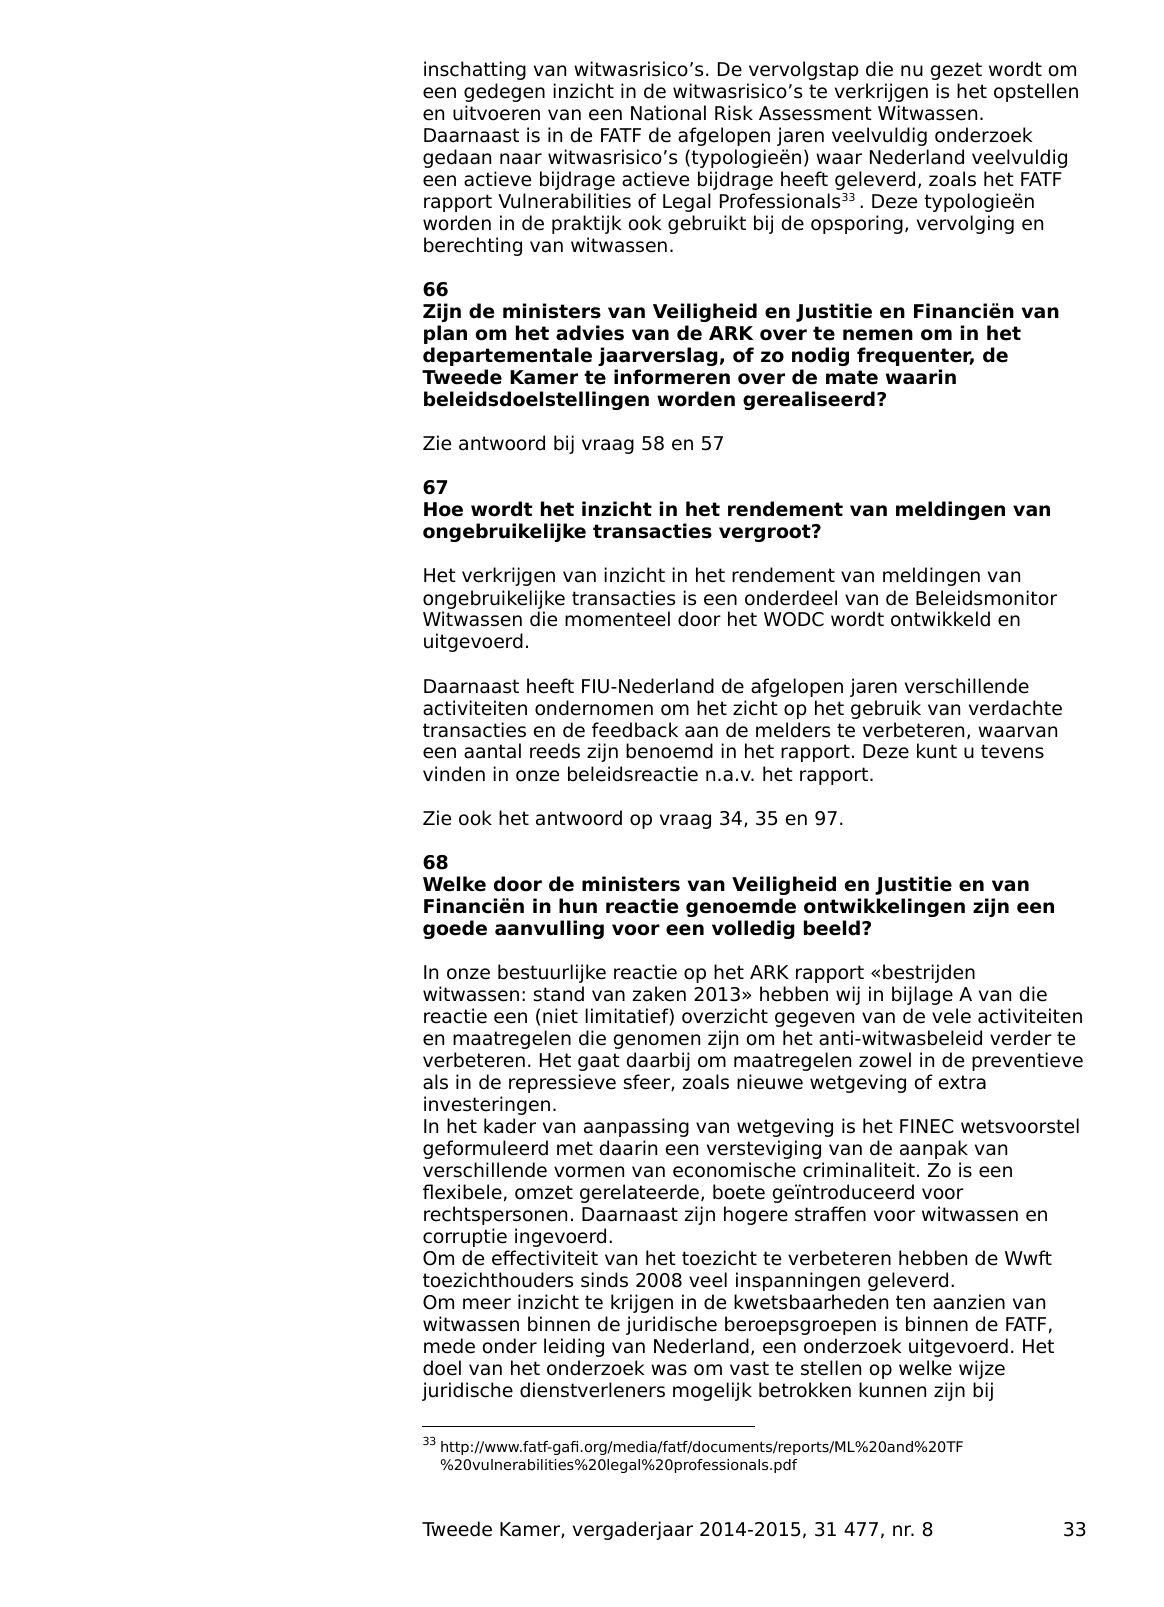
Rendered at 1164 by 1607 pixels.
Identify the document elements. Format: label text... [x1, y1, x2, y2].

text Hoe wordt het inzicht in het rendement van meldingen van ongebruikelijke transacties vergroot? [422, 499, 1087, 543]
text inschatting van witwasrisico’s. De vervolgstap die nu gezet wordt om een gedegen inzicht in de witwasrisico’s te verkrijgen is het opstellen en uitvoeren van een National Risk Assessment Witwassen. [422, 59, 1087, 125]
text Daarnaast is in de FATF de afgelopen jaren veelvuldig onderzoek gedaan naar witwasrisico’s (typologieën) waar Nederland veelvuldig een actieve bijdrage actieve bijdrage heeft geleverd, zoals het FATF rapport Vulnerabilities of Legal Professionals. Deze typologieën worden in de praktijk ook gebruikt bij de opsporing, vervolging en berechting van witwassen. [422, 125, 1087, 257]
text Om de effectiviteit van het toezicht te verbeteren hebben de Wwft toezichthouders sinds 2008 veel inspanningen geleverd. [422, 1248, 1087, 1292]
text 68 [422, 852, 1087, 874]
text http://www.fatf-gafi.org/media/fatf/documents/reports/ML%20and%20TF%20vulnerabilities%20legal%20professionals.pdf [422, 1435, 1087, 1474]
text In het kader van aanpassing van wetgeving is het FINEC wetsvoorstel geformuleerd met daarin een versteviging van de aanpak van verschillende vormen van economische criminaliteit. Zo is een flexibele, omzet gerelateerde, boete geïntroduceerd voor rechtspersonen. Daarnaast zijn hogere straffen voor witwassen en corruptie ingevoerd. [422, 1116, 1087, 1248]
text Daarnaast heeft FIU-Nederland de afgelopen jaren verschillende activiteiten ondernomen om het zicht op het gebruik van verdachte transacties en de feedback aan de melders te verbeteren, waarvan een aantal reeds zijn benoemd in het rapport. Deze kunt u tevens vinden in onze beleidsreactie n.a.v. het rapport. [422, 676, 1087, 785]
text Zijn de ministers van Veiligheid en Justitie en Financiën van plan om het advies van de ARK over te nemen om in het departementale jaarverslag, of zo nodig frequenter, de Tweede Kamer te informeren over de mate waarin beleidsdoelstellingen worden gerealiseerd? [422, 301, 1087, 411]
text Het verkrijgen van inzicht in het rendement van meldingen van ongebruikelijke transacties is een onderdeel van de Beleidsmonitor Witwassen die momenteel door het WODC wordt ontwikkeld en uitgevoerd. [422, 565, 1087, 653]
text Welke door de ministers van Veiligheid en Justitie en van Financiën in hun reactie genoemde ontwikkelingen zijn een goede aanvulling voor een volledig beeld? [422, 874, 1087, 940]
text Zie antwoord bij vraag 58 en 57 [422, 433, 1087, 455]
text 66 [422, 279, 1087, 301]
text In onze bestuurlijke reactie op het ARK rapport «bestrijden witwassen: stand van zaken 2013» hebben wij in bijlage A van die reactie een (niet limitatief) overzicht gegeven van de vele activiteiten en maatregelen die genomen zijn om het anti-witwasbeleid verder te verbeteren. Het gaat daarbij om maatregelen zowel in de preventieve als in de repressieve sfeer, zoals nieuwe wetgeving of extra investeringen. [422, 962, 1087, 1116]
text Zie ook het antwoord op vraag 34, 35 en 97. [422, 808, 1087, 829]
text Om meer inzicht te krijgen in de kwetsbaarheden ten aanzien van witwassen binnen de juridische beroepsgroepen is binnen de FATF, mede onder leiding van Nederland, een onderzoek uitgevoerd. Het doel van het onderzoek was om vast te stellen op welke wijze juridische dienstverleners mogelijk betrokken kunnen zijn bij [422, 1292, 1087, 1401]
text 67 [422, 477, 1087, 499]
